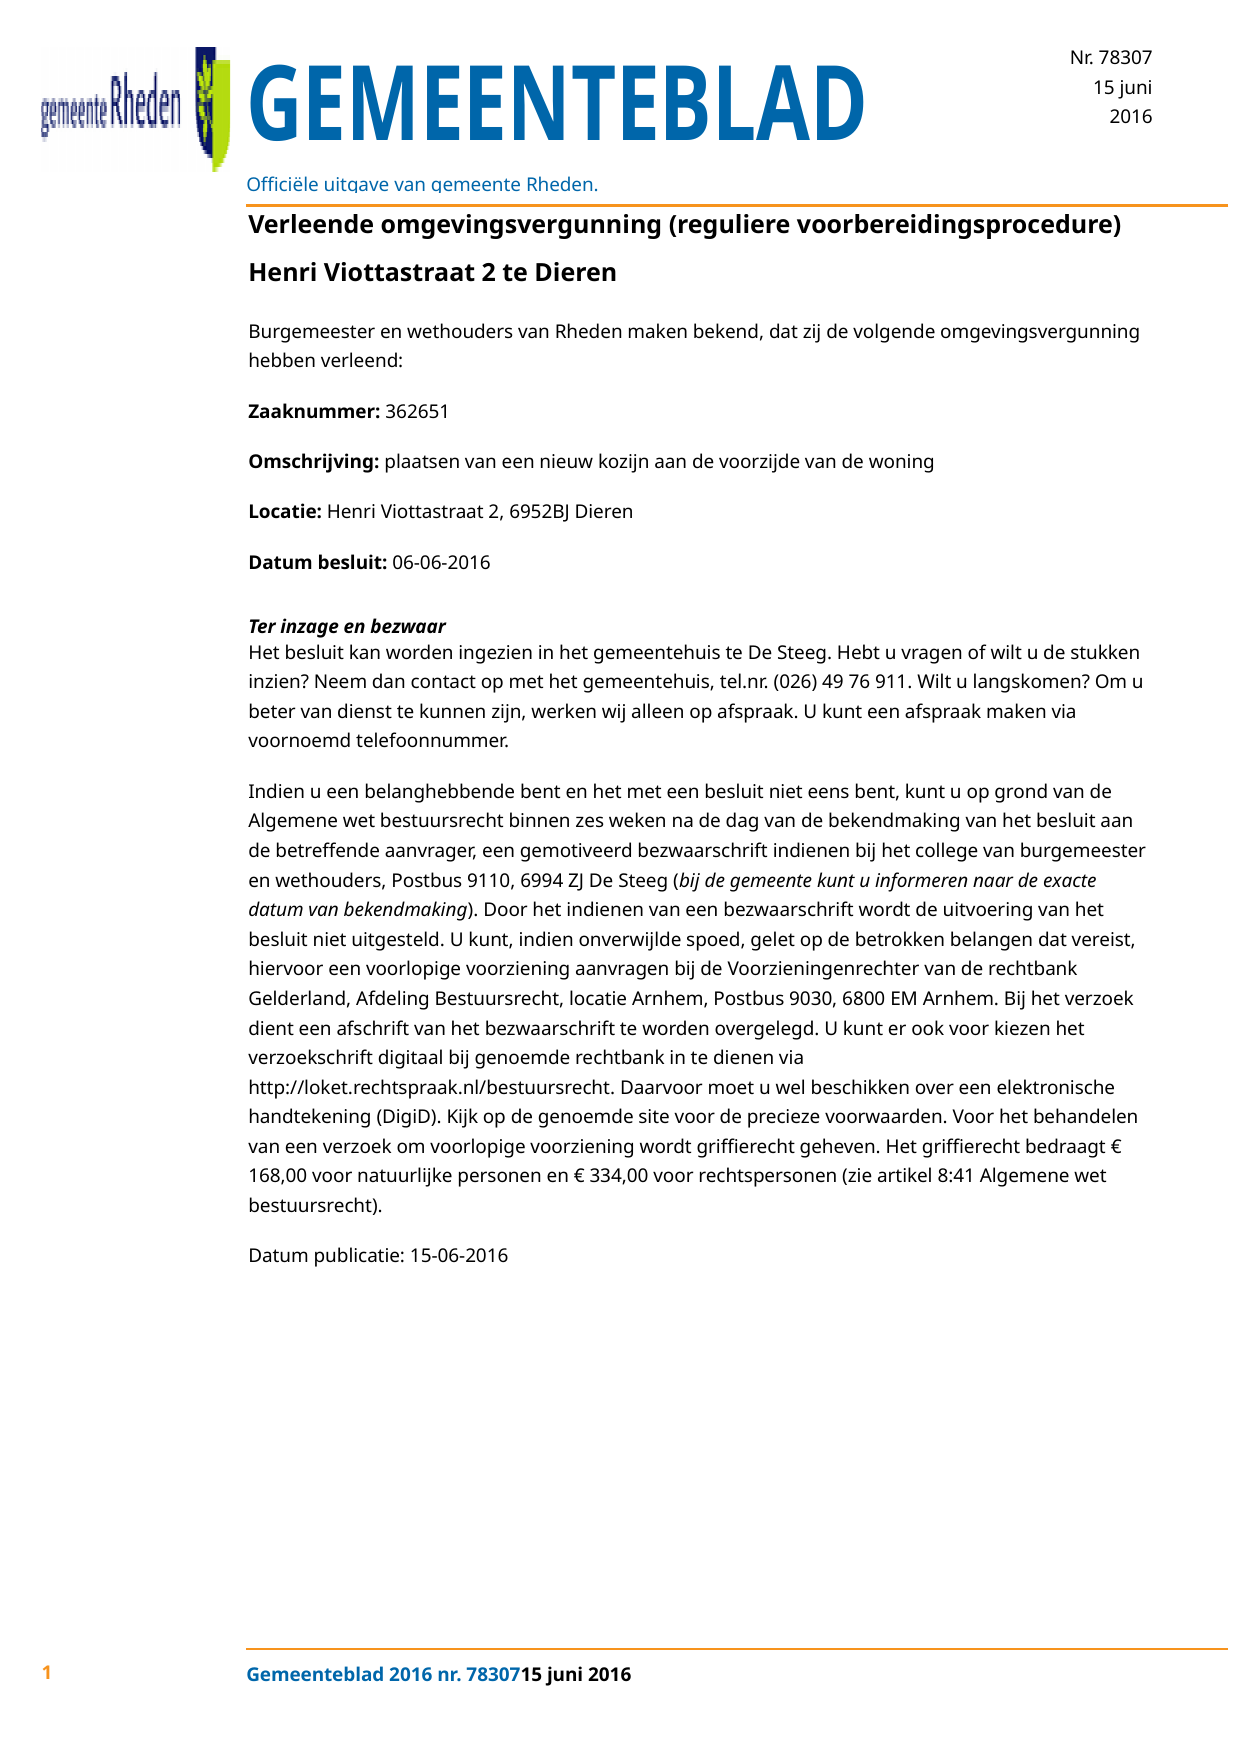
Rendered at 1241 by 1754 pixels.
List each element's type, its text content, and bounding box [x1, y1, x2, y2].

text Datum publicatie: 15-06-2016 [248, 1243, 1152, 1268]
text Ter inzage en bezwaar [248, 613, 1152, 639]
text Burgemeester en wethouders van Rheden maken bekend, dat zij de volgende omgevingsvergunning hebben verleend: [248, 318, 1152, 373]
text Verleende omgevingsvergunning (reguliere voorbereidingsprocedure) Henri Viottastraat 2 te Dieren [248, 207, 1152, 288]
text Indien u een belanghebbende bent en het met een besluit niet eens bent, kunt u op grond van de Algemene wet bestuursrecht binnen zes weken na de dag van de bekendmaking van het besluit aan de betreffende aanvrager, een gemotiveerd bezwaarschrift indienen bij het college van burgemeester en wethouders, Postbus 9110, 6994 ZJ De Steeg (bij de gemeente kunt u informeren naar de exacte datum van bekendmaking). Door het indienen van een bezwaarschrift wordt de uitvoering van het besluit niet uitgesteld. U kunt, indien onverwijlde spoed, gelet op de betrokken belangen dat vereist, hiervoor een voorlopige voorziening aanvragen bij de Voorzieningenrechter van de rechtbank Gelderland, Afdeling Bestuursrecht, locatie Arnhem, Postbus 9030, 6800 EM Arnhem. Bij het verzoek dient een afschrift van het bezwaarschrift te worden overgelegd. U kunt er ook voor kiezen het verzoekschrift digitaal bij genoemde rechtbank in te dienen via http://loket.rechtspraak.nl/bestuursrecht. Daarvoor moet u wel beschikken over een elektronische handtekening (DigiD). Kijk op de genoemde site voor de precieze voorwaarden. Voor het behandelen van een verzoek om voorlopige voorziening wordt griffierecht geheven. Het griffierecht bedraagt € 168,00 voor natuurlijke personen en € 334,00 voor rechtspersonen (zie artikel 8:41 Algemene wet bestuursrecht). [248, 778, 1152, 1218]
text Het besluit kan worden ingezien in het gemeentehuis te De Steeg. Hebt u vragen of wilt u de stukken inzien? Neem dan contact op met het gemeentehuis, tel.nr. (026) 49 76 911. Wilt u langskomen? Om u beter van dienst te kunnen zijn, werken wij alleen op afspraak. U kunt een afspraak maken via voornoemd telefoonnummer. [248, 639, 1152, 753]
text Locatie: Henri Viottastraat 2, 6952BJ Dieren [248, 499, 1152, 524]
text Zaaknummer: 362651 [248, 398, 1152, 424]
text Omschrijving: plaatsen van een nieuw kozijn aan de voorzijde van de woning [248, 448, 1152, 474]
text Datum besluit: 06-06-2016 [248, 549, 1152, 575]
picture [41, 47, 231, 172]
